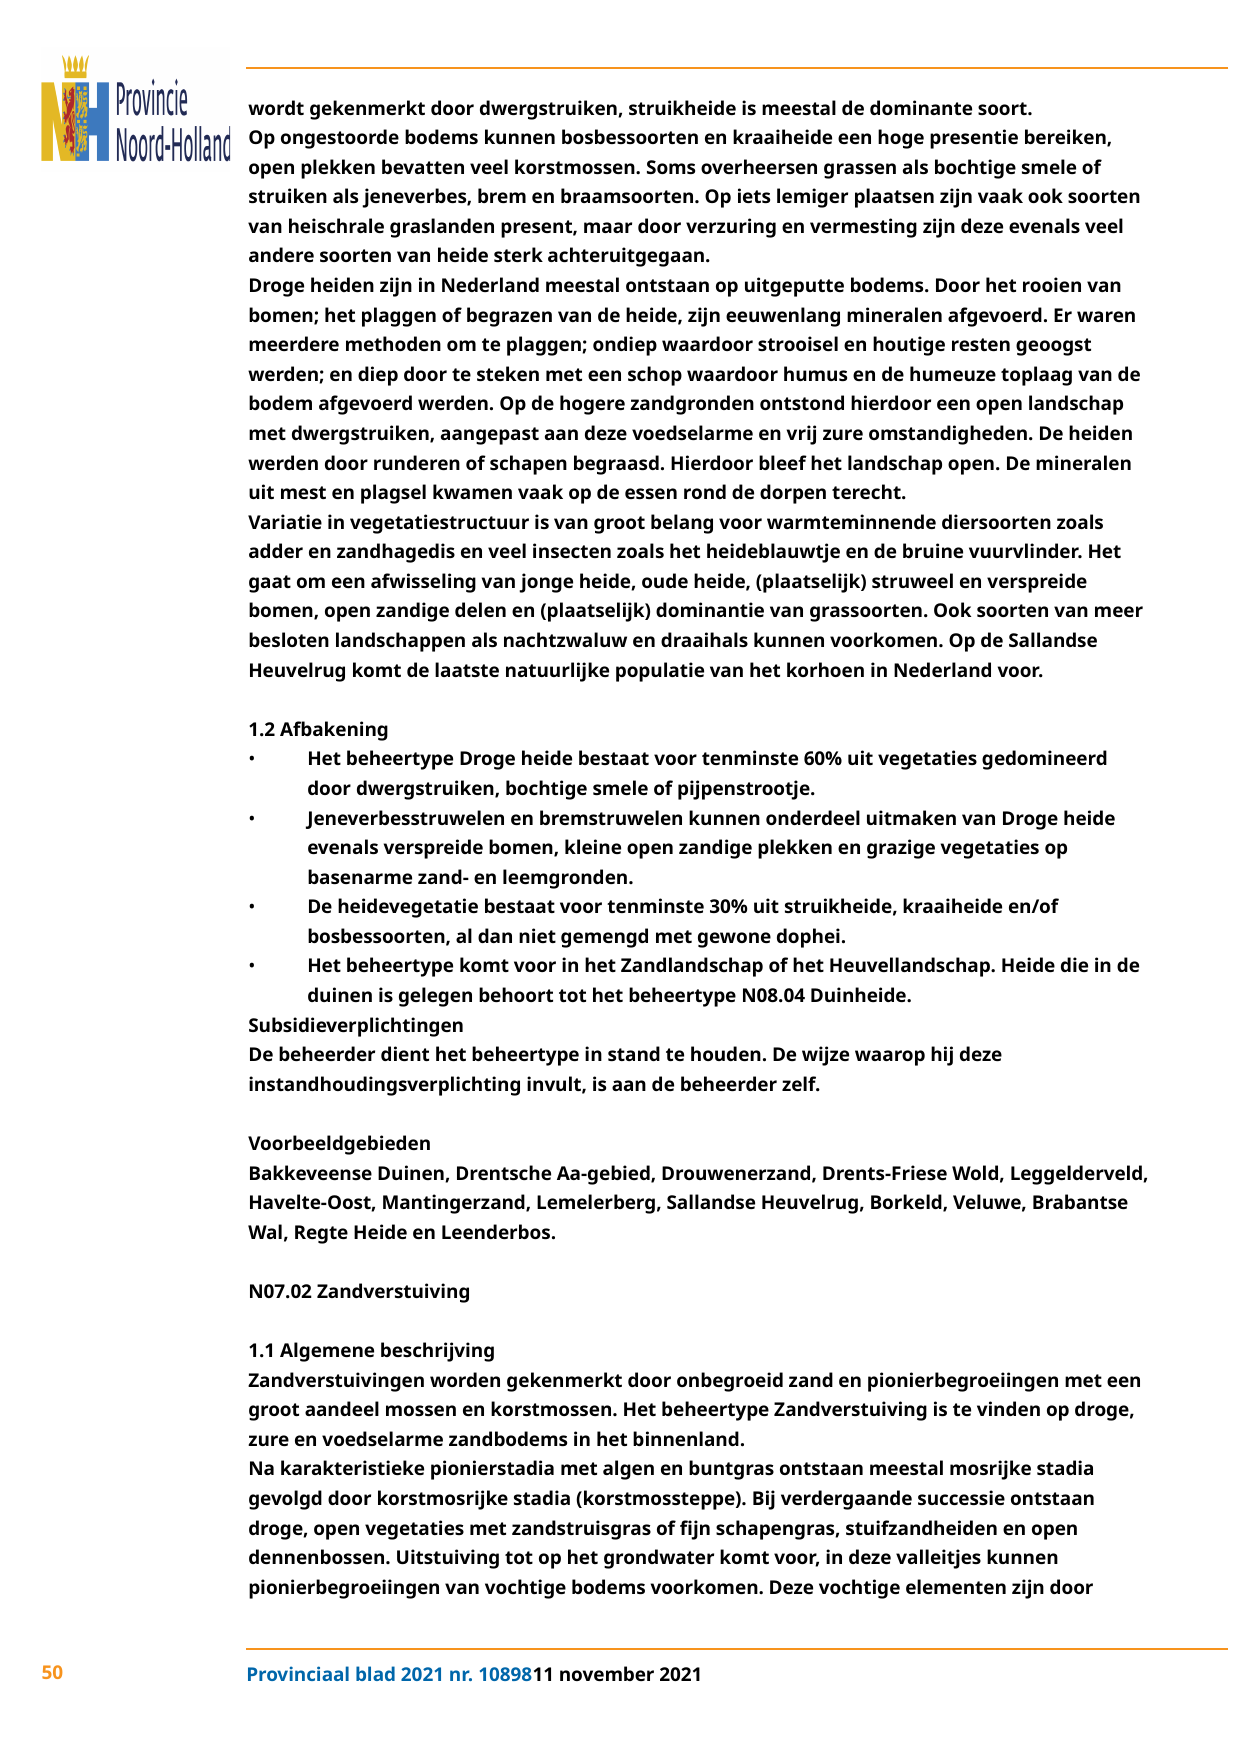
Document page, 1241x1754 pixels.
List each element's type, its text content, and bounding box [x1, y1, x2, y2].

text Zandverstuivingen worden gekenmerkt door onbegroeid zand en pionierbegroeiingen met een groot aandeel mossen en korstmossen. Het beheertype Zandverstuiving is te vinden op droge, zure en voedselarme zandbodems in het binnenland. [248, 1367, 1152, 1452]
text Droge heiden zijn in Nederland meestal ontstaan op uitgeputte bodems. Door het rooien van bomen; het plaggen of begrazen van de heide, zijn eeuwenlang mineralen afgevoerd. Er waren meerdere methoden om te plaggen; ondiep waardoor strooisel en houtige resten geoogst werden; en diep door te steken met een schop waardoor humus en de humeuze toplaag van de bodem afgevoerd werden. Op de hogere zandgronden ontstond hierdoor een open landschap met dwergstruiken, aangepast aan deze voedselarme en vrij zure omstandigheden. De heiden werden door runderen of schapen begraasd. Hierdoor bleef het landschap open. De mineralen uit mest en plagsel kwamen vaak op de essen rond de dorpen terecht. [248, 272, 1152, 505]
text N07.02 Zandverstuiving [248, 1278, 1152, 1304]
text Voorbeeldgebieden [248, 1130, 1152, 1156]
list De heidevegetatie bestaat voor tenminste 30% uit struikheide, kraaiheide en/of bosbessoorten, al dan niet gemengd met gewone dophei. [248, 893, 1152, 949]
list Het beheertype Droge heide bestaat voor tenminste 60% uit vegetaties gedomineerd door dwergstruiken, bochtige smele of pijpenstrootje. [248, 746, 1152, 801]
text Subsidieverplichtingen [248, 1012, 1152, 1038]
text Bakkeveense Duinen, Drentsche Aa-gebied, Drouwenerzand, Drents-Friese Wold, Leggelderveld, Havelte-Oost, Mantingerzand, Lemelerberg, Sallandse Heuvelrug, Borkeld, Veluwe, Brabantse Wal, Regte Heide en Leenderbos. [248, 1160, 1152, 1245]
text Variatie in vegetatiestructuur is van groot belang voor warmteminnende diersoorten zoals adder en zandhagedis en veel insecten zoals het heideblauwtje en de bruine vuurvlinder. Het gaat om een afwisseling van jonge heide, oude heide, (plaatselijk) struweel en verspreide bomen, open zandige delen en (plaatselijk) dominantie van grassoorten. Ook soorten van meer besloten landschappen als nachtzwaluw en draaihals kunnen voorkomen. Op de Sallandse Heuvelrug komt de laatste natuurlijke populatie van het korhoen in Nederland voor. [248, 509, 1152, 683]
picture [41, 47, 231, 172]
text De beheerder dient het beheertype in stand te houden. De wijze waarop hij deze instandhoudingsverplichting invult, is aan de beheerder zelf. [248, 1041, 1152, 1097]
text Op ongestoorde bodems kunnen bosbessoorten en kraaiheide een hoge presentie bereiken, open plekken bevatten veel korstmossen. Soms overheersen grassen als bochtige smele of struiken als jeneverbes, brem en braamsoorten. Op iets lemiger plaatsen zijn vaak ook soorten van heischrale graslanden present, maar door verzuring en vermesting zijn deze evenals veel andere soorten van heide sterk achteruitgegaan. [248, 124, 1152, 268]
list Het beheertype komt voor in het Zandlandschap of het Heuvellandschap. Heide die in de duinen is gelegen behoort tot het beheertype N08.04 Duinheide. [248, 953, 1152, 1008]
text 1.2 Afbakening [248, 716, 1152, 742]
text Na karakteristieke pionierstadia met algen en buntgras ontstaan meestal mosrijke stadia gevolgd door korstmosrijke stadia (korstmossteppe). Bij verdergaande successie ontstaan droge, open vegetaties met zandstruisgras of fijn schapengras, stuifzandheiden en open dennenbossen. Uitstuiving tot op het grondwater komt voor, in deze valleitjes kunnen pionierbegroeiingen van vochtige bodems voorkomen. Deze vochtige elementen zijn door [248, 1456, 1152, 1600]
text 1.1 Algemene beschrijving [248, 1337, 1152, 1363]
text wordt gekenmerkt door dwergstruiken, struikheide is meestal de dominante soort. [248, 95, 1152, 121]
list Jeneverbesstruwelen en bremstruwelen kunnen onderdeel uitmaken van Droge heide evenals verspreide bomen, kleine open zandige plekken en grazige vegetaties op basenarme zand- en leemgronden. [248, 805, 1152, 890]
